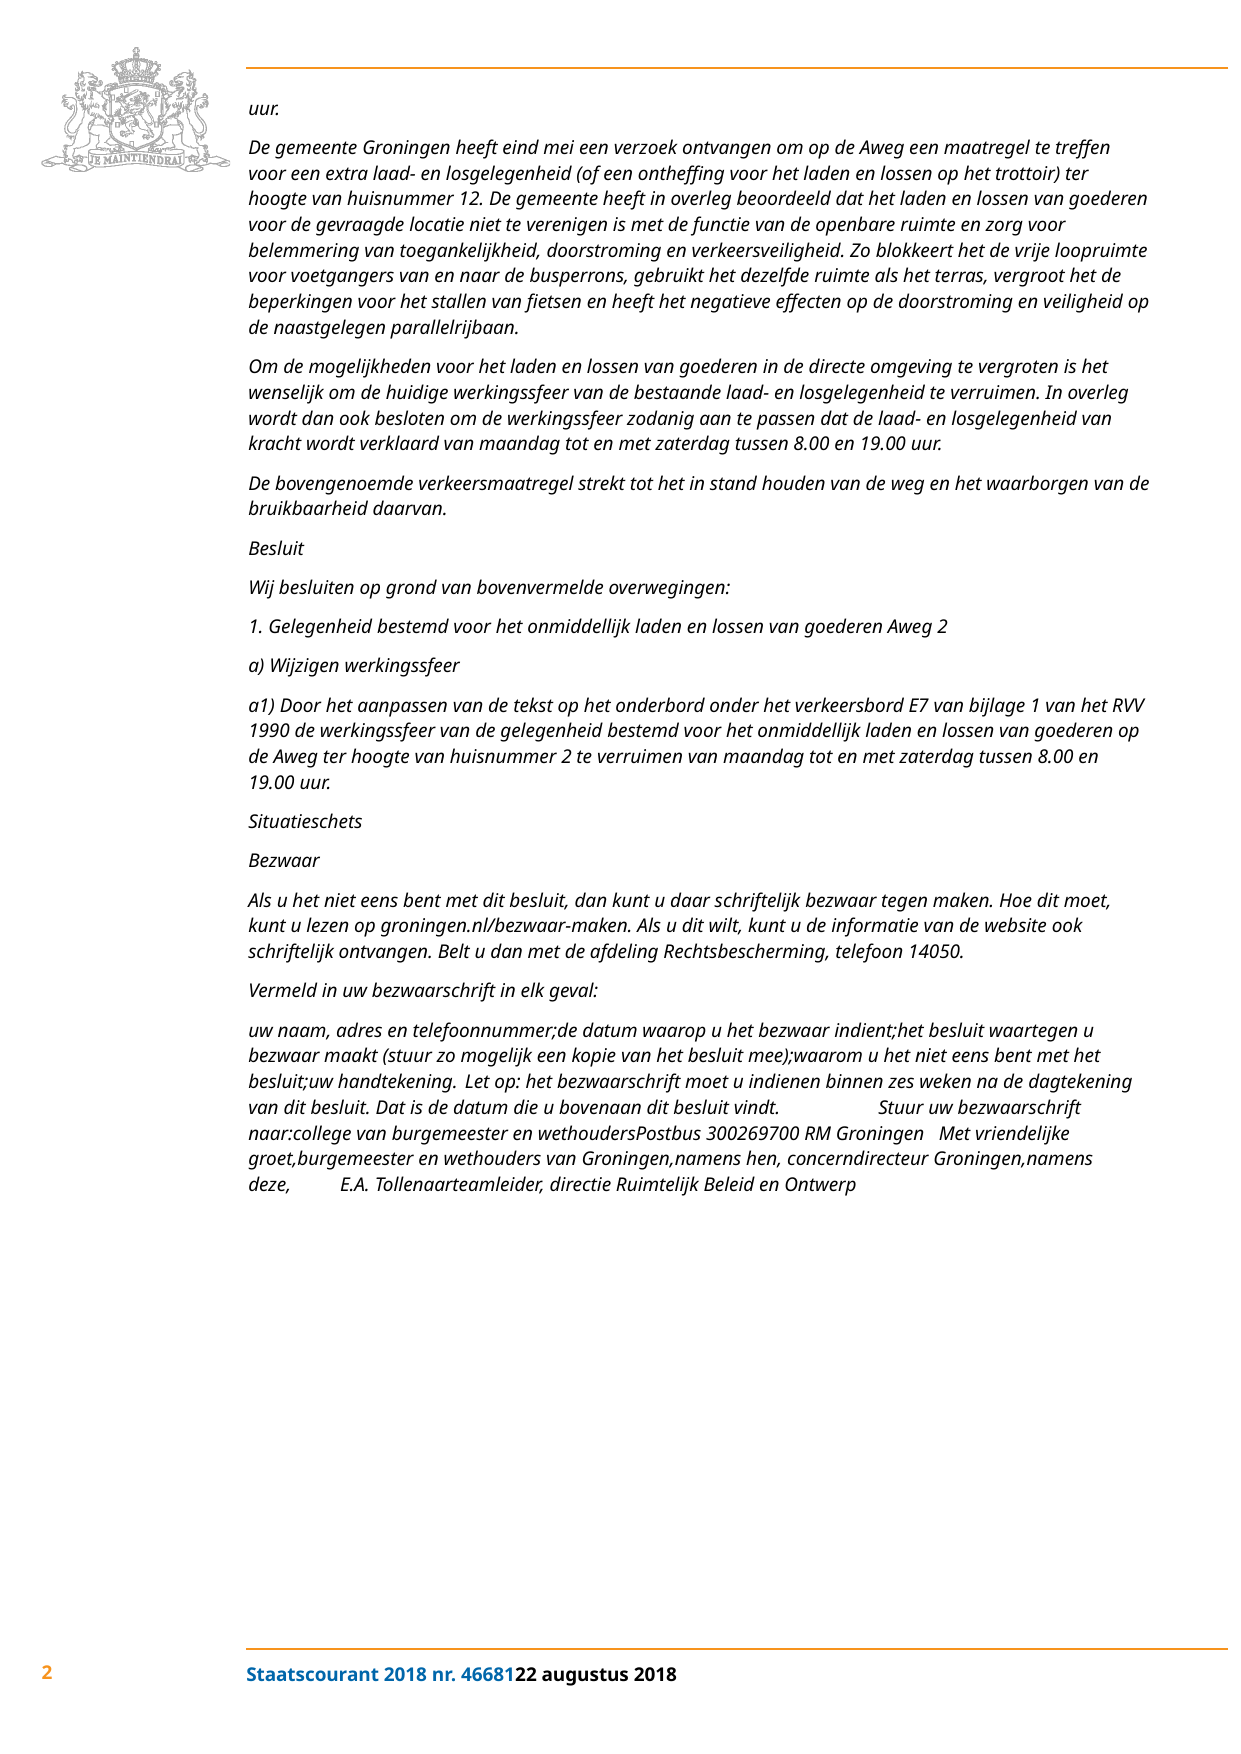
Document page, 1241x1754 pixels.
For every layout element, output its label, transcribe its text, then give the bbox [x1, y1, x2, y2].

text uw naam, adres en telefoonnummer;de datum waarop u het bezwaar indient;het besluit waartegen u bezwaar maakt (stuur zo mogelijk een kopie van het besluit mee);waarom u het niet eens bent met het besluit;uw handtekening. Let op: het bezwaarschrift moet u indienen binnen zes weken na de dagtekening van dit besluit. Dat is de datum die u bovenaan dit besluit vindt. Stuur uw bezwaarschrift naar:college van burgemeester en wethoudersPostbus 300269700 RM Groningen Met vriendelijke groet,burgemeester en wethouders van Groningen,namens hen, concerndirecteur Groningen,namens deze, E.A. Tollenaarteamleider, directie Ruimtelijk Beleid en Ontwerp [248, 1017, 1152, 1197]
text Bezwaar [248, 848, 1152, 873]
picture [41, 47, 231, 172]
text uur. [248, 95, 1152, 121]
text Vermeld in uw bezwaarschrift in elk geval: [248, 978, 1152, 1003]
text Besluit [248, 535, 1152, 561]
text 1. Gelegenheid bestemd voor het onmiddellijk laden en lossen van goederen Aweg 2 [248, 613, 1152, 639]
text Wij besluiten op grond van bovenvermelde overwegingen: [248, 574, 1152, 600]
text De bovengenoemde verkeersmaatregel strekt tot het in stand houden van de weg en het waarborgen van de bruikbaarheid daarvan. [248, 470, 1152, 521]
text Om de mogelijkheden voor het laden en lossen van goederen in de directe omgeving te vergroten is het wenselijk om de huidige werkingssfeer van de bestaande laad- en losgelegenheid te verruimen. In overleg wordt dan ook besloten om de werkingssfeer zodanig aan te passen dat de laad- en losgelegenheid van kracht wordt verklaard van maandag tot en met zaterdag tussen 8.00 en 19.00 uur. [248, 353, 1152, 456]
text a) Wijzigen werkingssfeer [248, 653, 1152, 678]
text Als u het niet eens bent met dit besluit, dan kunt u daar schriftelijk bezwaar tegen maken. Hoe dit moet, kunt u lezen op groningen.nl/bezwaar-maken. Als u dit wilt, kunt u de informatie van de website ook schriftelijk ontvangen. Belt u dan met de afdeling Rechtsbescherming, telefoon 14050. [248, 887, 1152, 964]
text De gemeente Groningen heeft eind mei een verzoek ontvangen om op de Aweg een maatregel te treffen voor een extra laad- en losgelegenheid (of een ontheffing voor het laden en lossen op het trottoir) ter hoogte van huisnummer 12. De gemeente heeft in overleg beoordeeld dat het laden en lossen van goederen voor de gevraagde locatie niet te verenigen is met de functie van de openbare ruimte en zorg voor belemmering van toegankelijkheid, doorstroming en verkeersveiligheid. Zo blokkeert het de vrije loopruimte voor voetgangers van en naar de busperrons, gebruikt het dezelfde ruimte als het terras, vergroot het de beperkingen voor het stallen van fietsen en heeft het negatieve effecten op de doorstroming en veiligheid op de naastgelegen parallelrijbaan. [248, 134, 1152, 340]
text a1) Door het aanpassen van de tekst op het onderbord onder het verkeersbord E7 van bijlage 1 van het RVV 1990 de werkingssfeer van de gelegenheid bestemd voor het onmiddellijk laden en lossen van goederen op de Aweg ter hoogte van huisnummer 2 te verruimen van maandag tot en met zaterdag tussen 8.00 en 19.00 uur. [248, 692, 1152, 795]
text Situatieschets [248, 808, 1152, 834]
